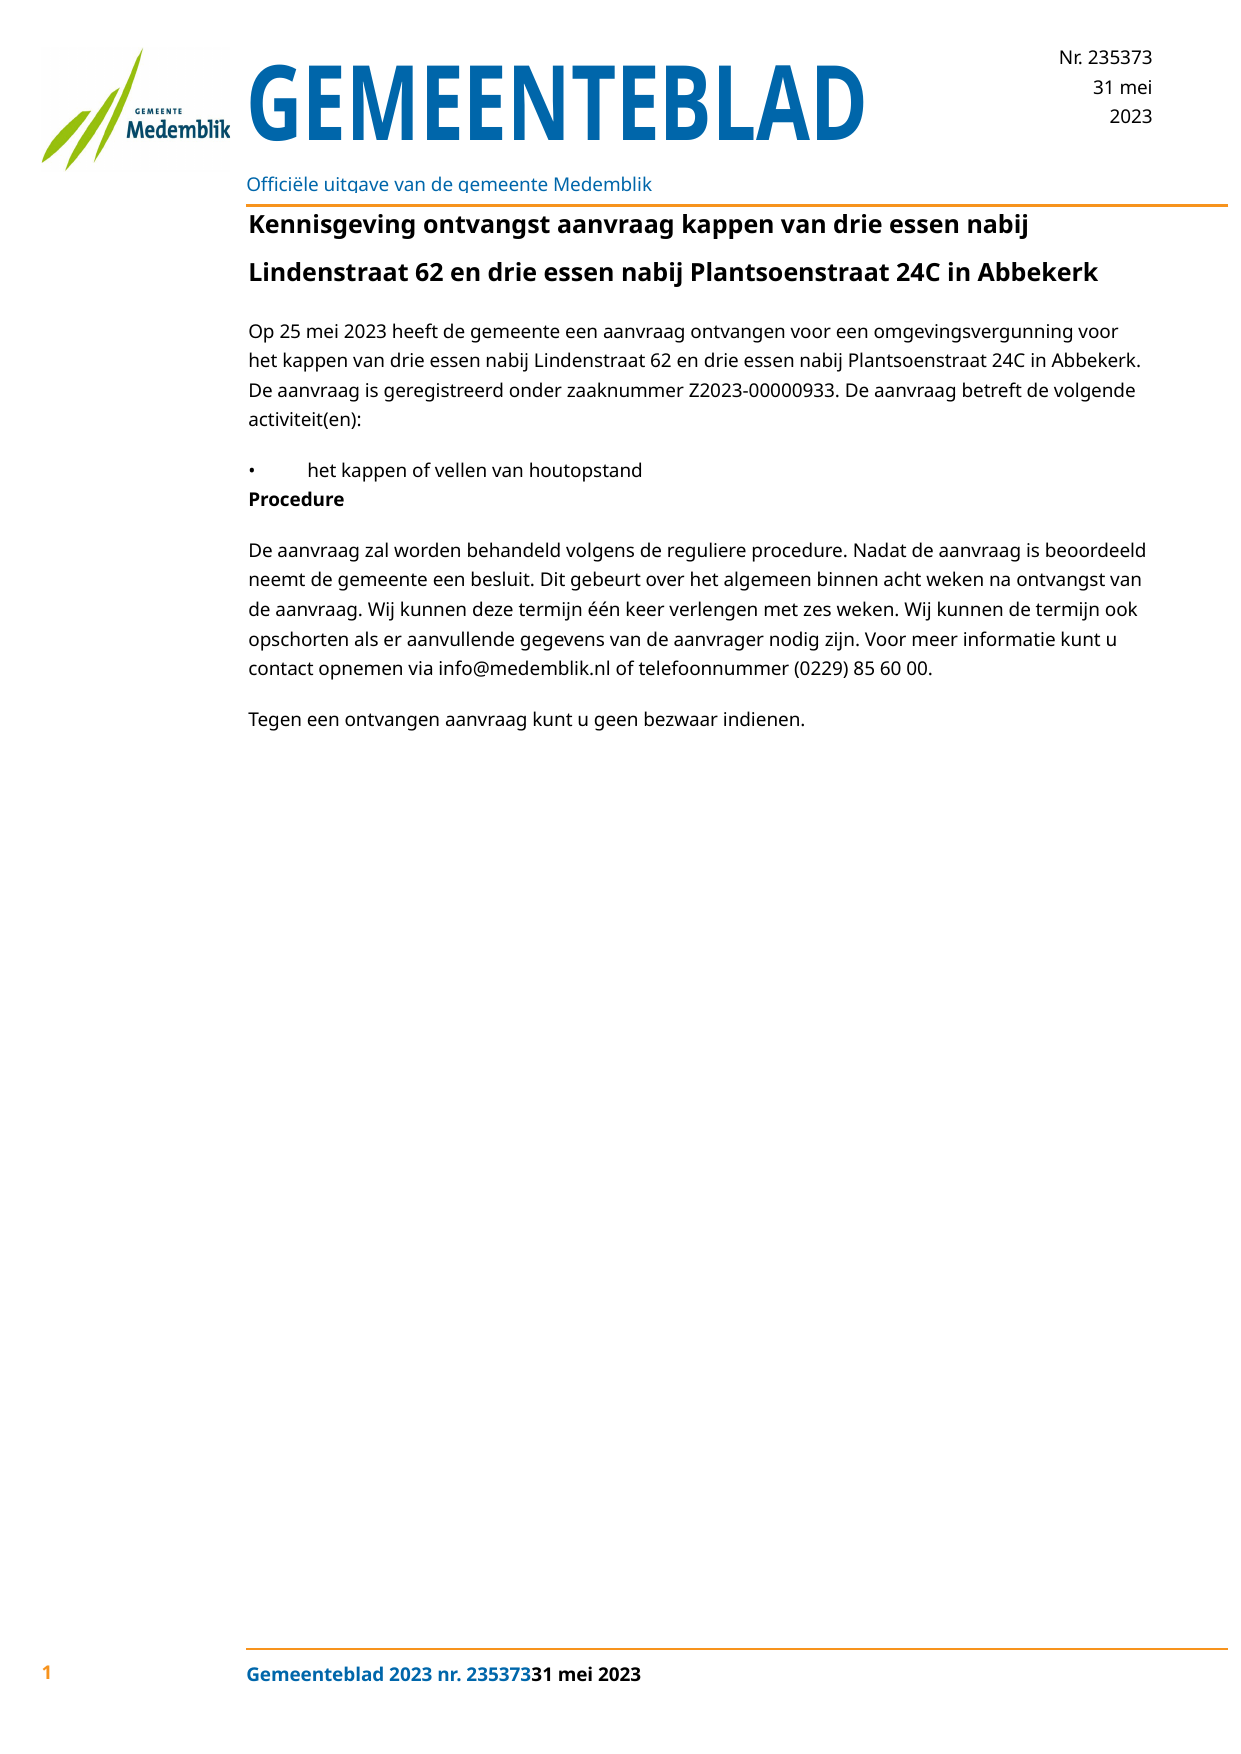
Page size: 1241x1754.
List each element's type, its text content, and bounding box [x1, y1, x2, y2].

text Kennisgeving ontvangst aanvraag kappen van drie essen nabij Lindenstraat 62 en drie essen nabij Plantsoenstraat 24C in Abbekerk [248, 207, 1152, 288]
picture [41, 47, 231, 172]
text Procedure [248, 487, 1152, 512]
text Tegen een ontvangen aanvraag kunt u geen bezwaar indienen. [248, 706, 1152, 732]
text Op 25 mei 2023 heeft de gemeente een aanvraag ontvangen voor een omgevingsvergunning voor het kappen van drie essen nabij Lindenstraat 62 en drie essen nabij Plantsoenstraat 24C in Abbekerk. De aanvraag is geregistreerd onder zaaknummer Z2023-00000933. De aanvraag betreft de volgende activiteit(en): [248, 318, 1152, 432]
list het kappen of vellen van houtopstand [248, 457, 1152, 483]
text De aanvraag zal worden behandeld volgens de reguliere procedure. Nadat de aanvraag is beoordeeld neemt de gemeente een besluit. Dit gebeurt over het algemeen binnen acht weken na ontvangst van de aanvraag. Wij kunnen deze termijn één keer verlengen met zes weken. Wij kunnen de termijn ook opschorten als er aanvullende gegevens van de aanvrager nodig zijn. Voor meer informatie kunt u contact opnemen via info@medemblik.nl of telefoonnummer (0229) 85 60 00. [248, 537, 1152, 681]
